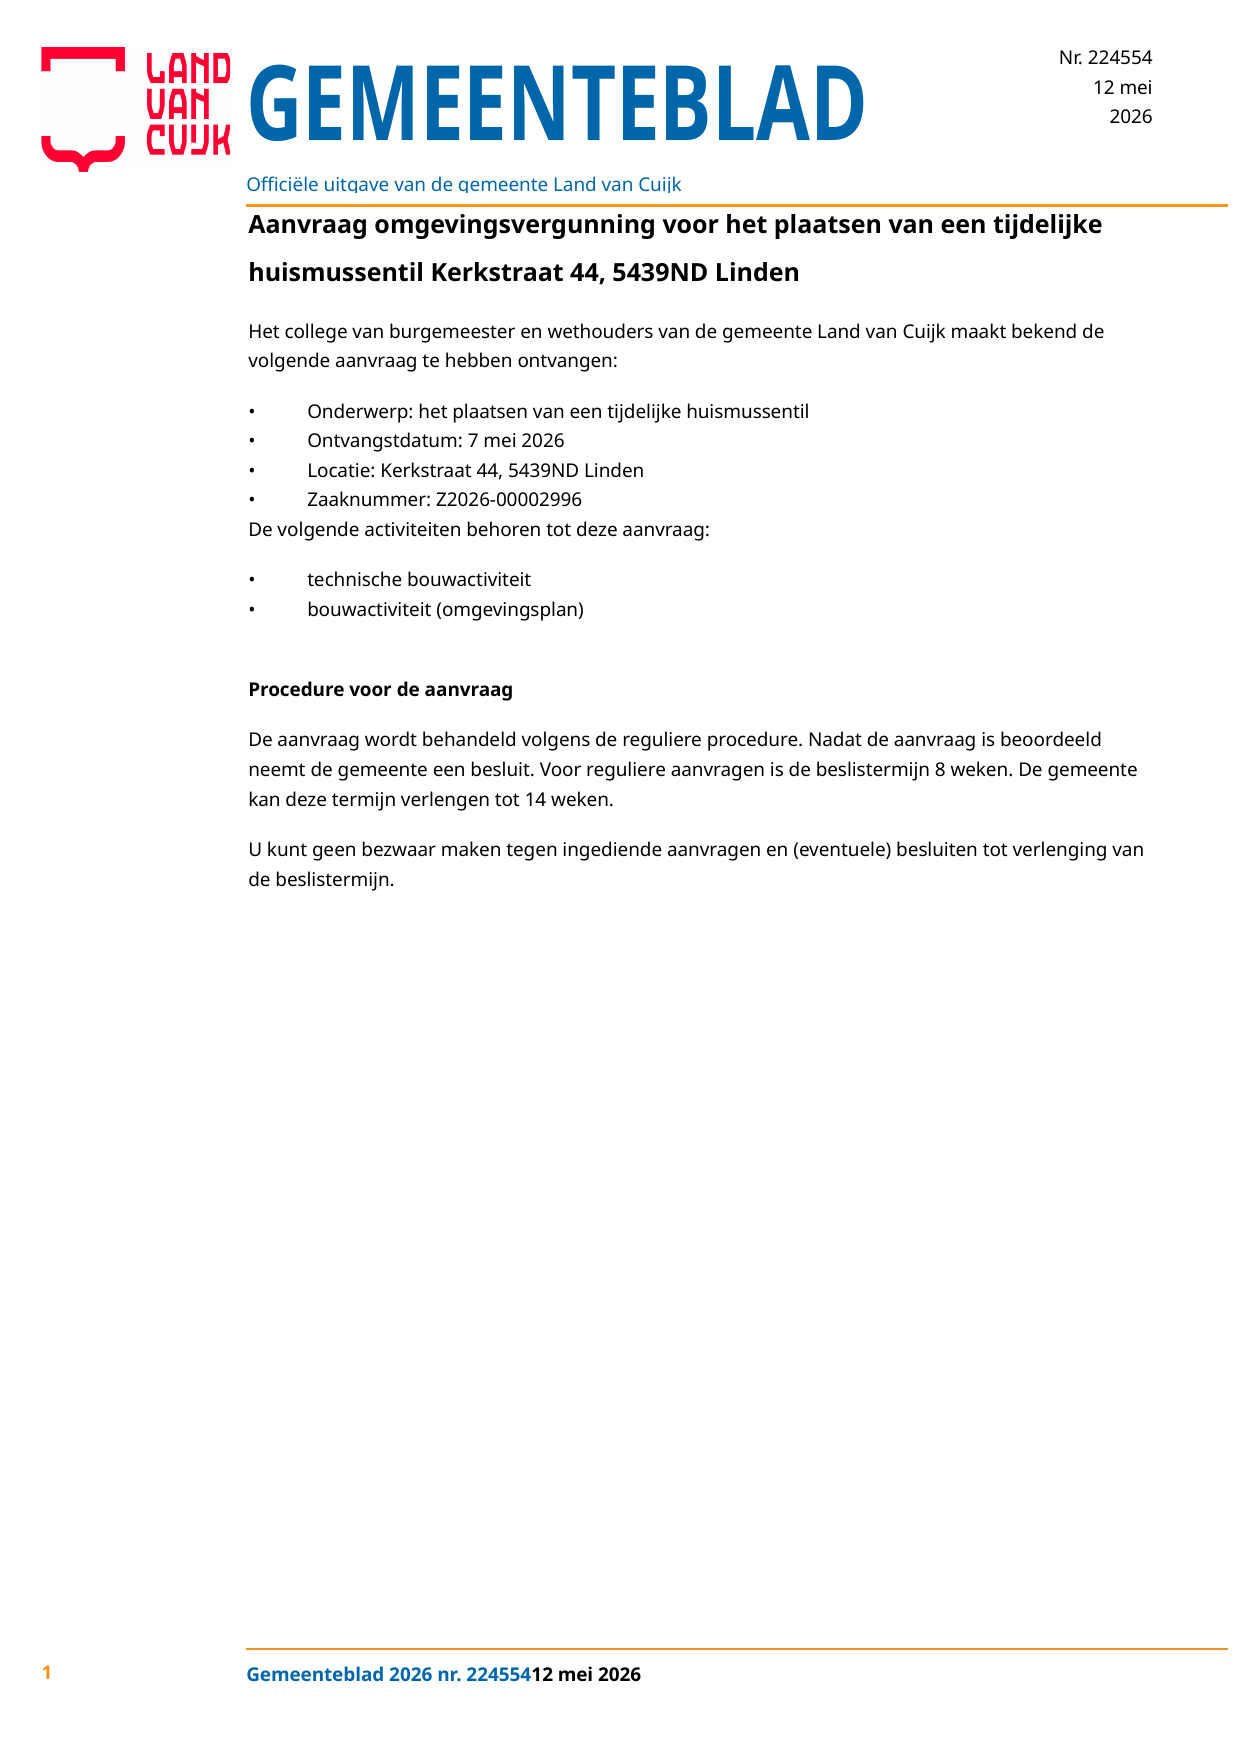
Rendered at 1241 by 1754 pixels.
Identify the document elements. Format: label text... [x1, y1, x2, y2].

text Aanvraag omgevingsvergunning voor het plaatsen van een tijdelijke huismussentil Kerkstraat 44, 5439ND Linden [248, 207, 1152, 288]
text De aanvraag wordt behandeld volgens de reguliere procedure. Nadat de aanvraag is beoordeeld neemt de gemeente een besluit. Voor reguliere aanvragen is de beslistermijn 8 weken. De gemeente kan deze termijn verlengen tot 14 weken. [248, 727, 1152, 812]
list Ontvangstdatum: 7 mei 2026 [248, 427, 1152, 453]
list technische bouwactiviteit [248, 567, 1152, 592]
list bouwactiviteit (omgevingsplan) [248, 596, 1152, 622]
text Het college van burgemeester en wethouders van de gemeente Land van Cuijk maakt bekend de volgende aanvraag te hebben ontvangen: [248, 318, 1152, 373]
text Procedure voor de aanvraag [248, 676, 1152, 702]
picture [41, 47, 231, 172]
list Locatie: Kerkstraat 44, 5439ND Linden [248, 457, 1152, 483]
text U kunt geen bezwaar maken tegen ingediende aanvragen en (eventuele) besluiten tot verlenging van de beslistermijn. [248, 836, 1152, 892]
list Zaaknummer: Z2026-00002996 [248, 487, 1152, 512]
list Onderwerp: het plaatsen van een tijdelijke huismussentil [248, 398, 1152, 424]
text De volgende activiteiten behoren tot deze aanvraag: [248, 516, 1152, 542]
